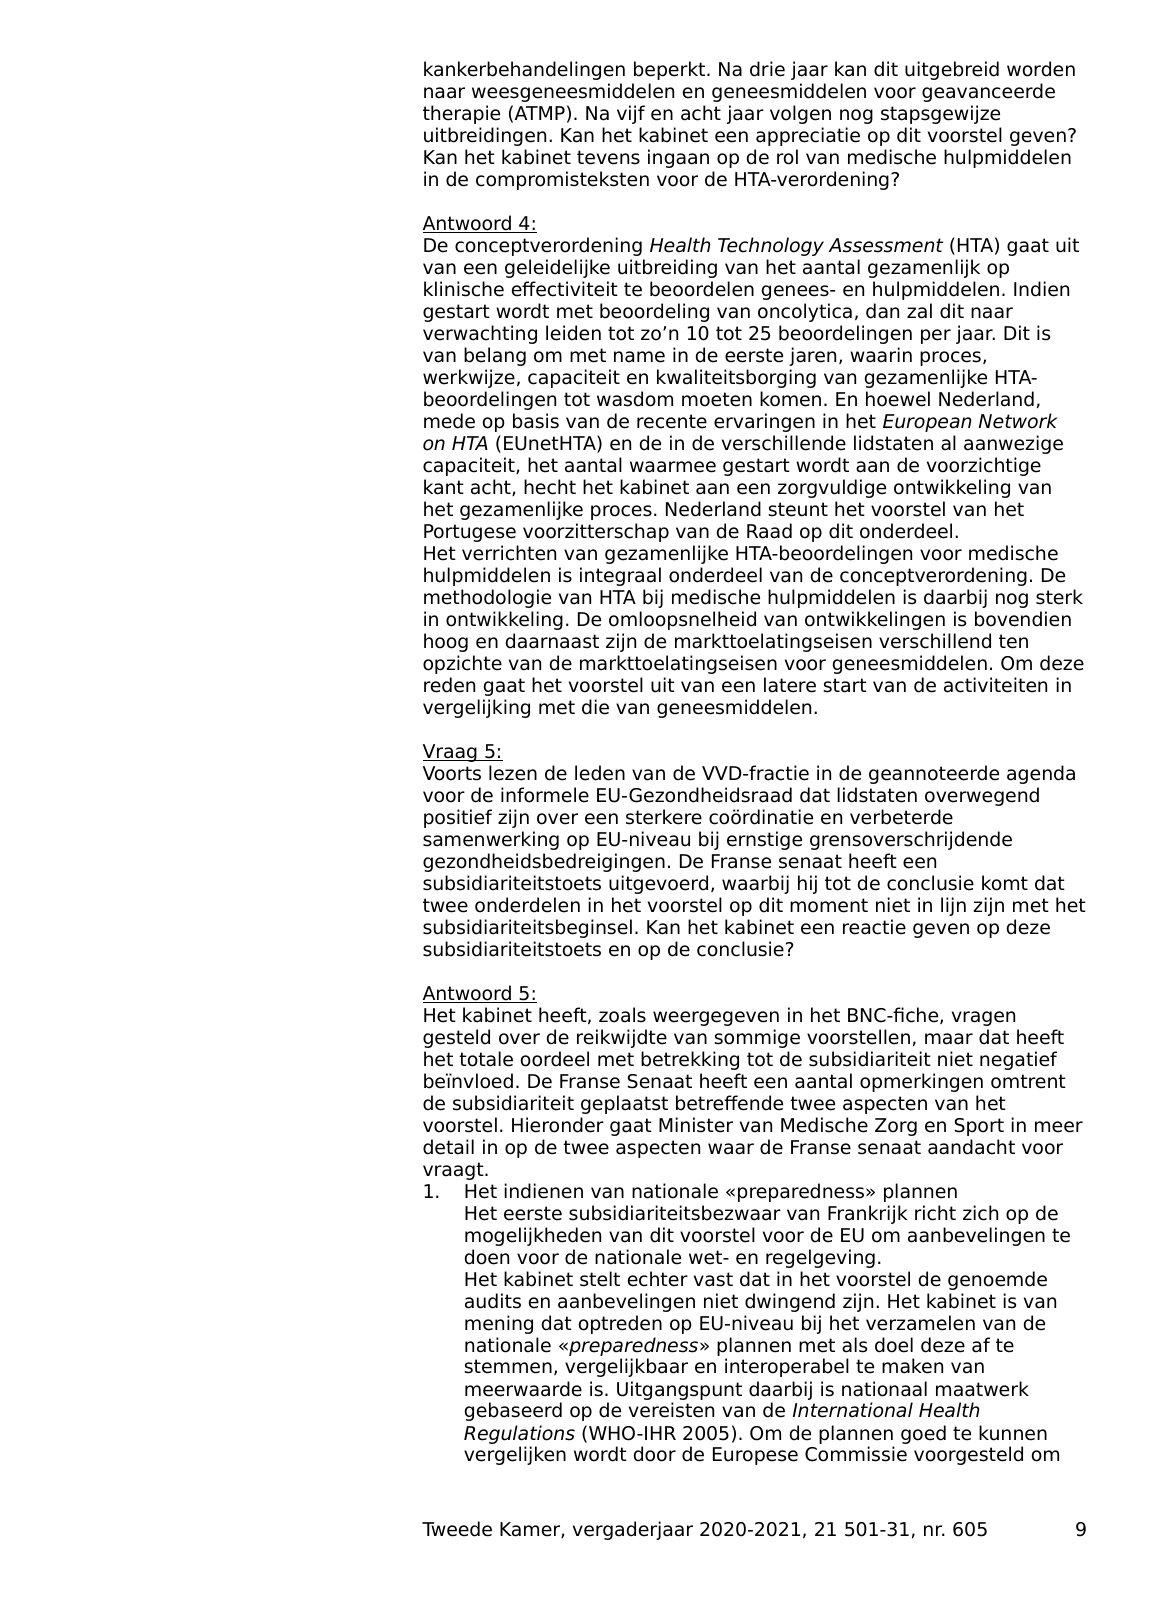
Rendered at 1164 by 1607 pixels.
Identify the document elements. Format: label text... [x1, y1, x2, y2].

text Het eerste subsidiariteitsbezwaar van Frankrijk richt zich op de mogelijkheden van dit voorstel voor de EU om aanbevelingen te doen voor de nationale wet- en regelgeving. [464, 1203, 1087, 1268]
text Het verrichten van gezamenlijke HTA-beoordelingen voor medische hulpmiddelen is integraal onderdeel van de conceptverordening. De methodologie van HTA bij medische hulpmiddelen is daarbij nog sterk in ontwikkeling. De omloopsnelheid van ontwikkelingen is bovendien hoog en daarnaast zijn de markttoelatingseisen verschillend ten opzichte van de markttoelatingseisen voor geneesmiddelen. Om deze reden gaat het voorstel uit van een latere start van de activiteiten in vergelijking met die van geneesmiddelen. [422, 543, 1087, 719]
text De conceptverordening Health Technology Assessment (HTA) gaat uit van een geleidelijke uitbreiding van het aantal gezamenlijk op klinische effectiviteit te beoordelen genees- en hulpmiddelen. Indien gestart wordt met beoordeling van oncolytica, dan zal dit naar verwachting leiden tot zo’n 10 tot 25 beoordelingen per jaar. Dit is van belang om met name in de eerste jaren, waarin proces, werkwijze, capaciteit en kwaliteitsborging van gezamenlijke HTA-beoordelingen tot wasdom moeten komen. En hoewel Nederland, mede op basis van de recente ervaringen in het European Network on HTA (EUnetHTA) en de in de verschillende lidstaten al aanwezige capaciteit, het aantal waarmee gestart wordt aan de voorzichtige kant acht, hecht het kabinet aan een zorgvuldige ontwikkeling van het gezamenlijke proces. Nederland steunt het voorstel van het Portugese voorzitterschap van de Raad op dit onderdeel. [422, 235, 1087, 543]
text Het kabinet heeft, zoals weergegeven in het BNC-fiche, vragen gesteld over de reikwijdte van sommige voorstellen, maar dat heeft het totale oordeel met betrekking tot de subsidiariteit niet negatief beïnvloed. De Franse Senaat heeft een aantal opmerkingen omtrent de subsidiariteit geplaatst betreffende twee aspecten van het voorstel. Hieronder gaat Minister van Medische Zorg en Sport in meer detail in op de twee aspecten waar de Franse senaat aandacht voor vraagt. [422, 1005, 1087, 1181]
text 1. Het indienen van nationale «preparedness» plannen [422, 1181, 1087, 1203]
text Vraag 5: [422, 741, 1087, 763]
text Antwoord 4: [422, 213, 1087, 235]
text Antwoord 5: [422, 983, 1087, 1005]
text kankerbehandelingen beperkt. Na drie jaar kan dit uitgebreid worden naar weesgeneesmiddelen en geneesmiddelen voor geavanceerde therapie (ATMP). Na vijf en acht jaar volgen nog stapsgewijze uitbreidingen. Kan het kabinet een appreciatie op dit voorstel geven? Kan het kabinet tevens ingaan op de rol van medische hulpmiddelen in de compromisteksten voor de HTA-verordening? [422, 59, 1087, 191]
text Voorts lezen de leden van de VVD-fractie in de geannoteerde agenda voor de informele EU-Gezondheidsraad dat lidstaten overwegend positief zijn over een sterkere coördinatie en verbeterde samenwerking op EU-niveau bij ernstige grensoverschrijdende gezondheidsbedreigingen. De Franse senaat heeft een subsidiariteitstoets uitgevoerd, waarbij hij tot de conclusie komt dat twee onderdelen in het voorstel op dit moment niet in lijn zijn met het subsidiariteitsbeginsel. Kan het kabinet een reactie geven op deze subsidiariteitstoets en op de conclusie? [422, 763, 1087, 961]
text Het kabinet stelt echter vast dat in het voorstel de genoemde audits en aanbevelingen niet dwingend zijn. Het kabinet is van mening dat optreden op EU-niveau bij het verzamelen van de nationale «preparedness» plannen met als doel deze af te stemmen, vergelijkbaar en interoperabel te maken van meerwaarde is. Uitgangspunt daarbij is nationaal maatwerk gebaseerd op de vereisten van de International Health Regulations (WHO-IHR 2005). Om de plannen goed te kunnen vergelijken wordt door de Europese Commissie voorgesteld om [464, 1268, 1087, 1466]
